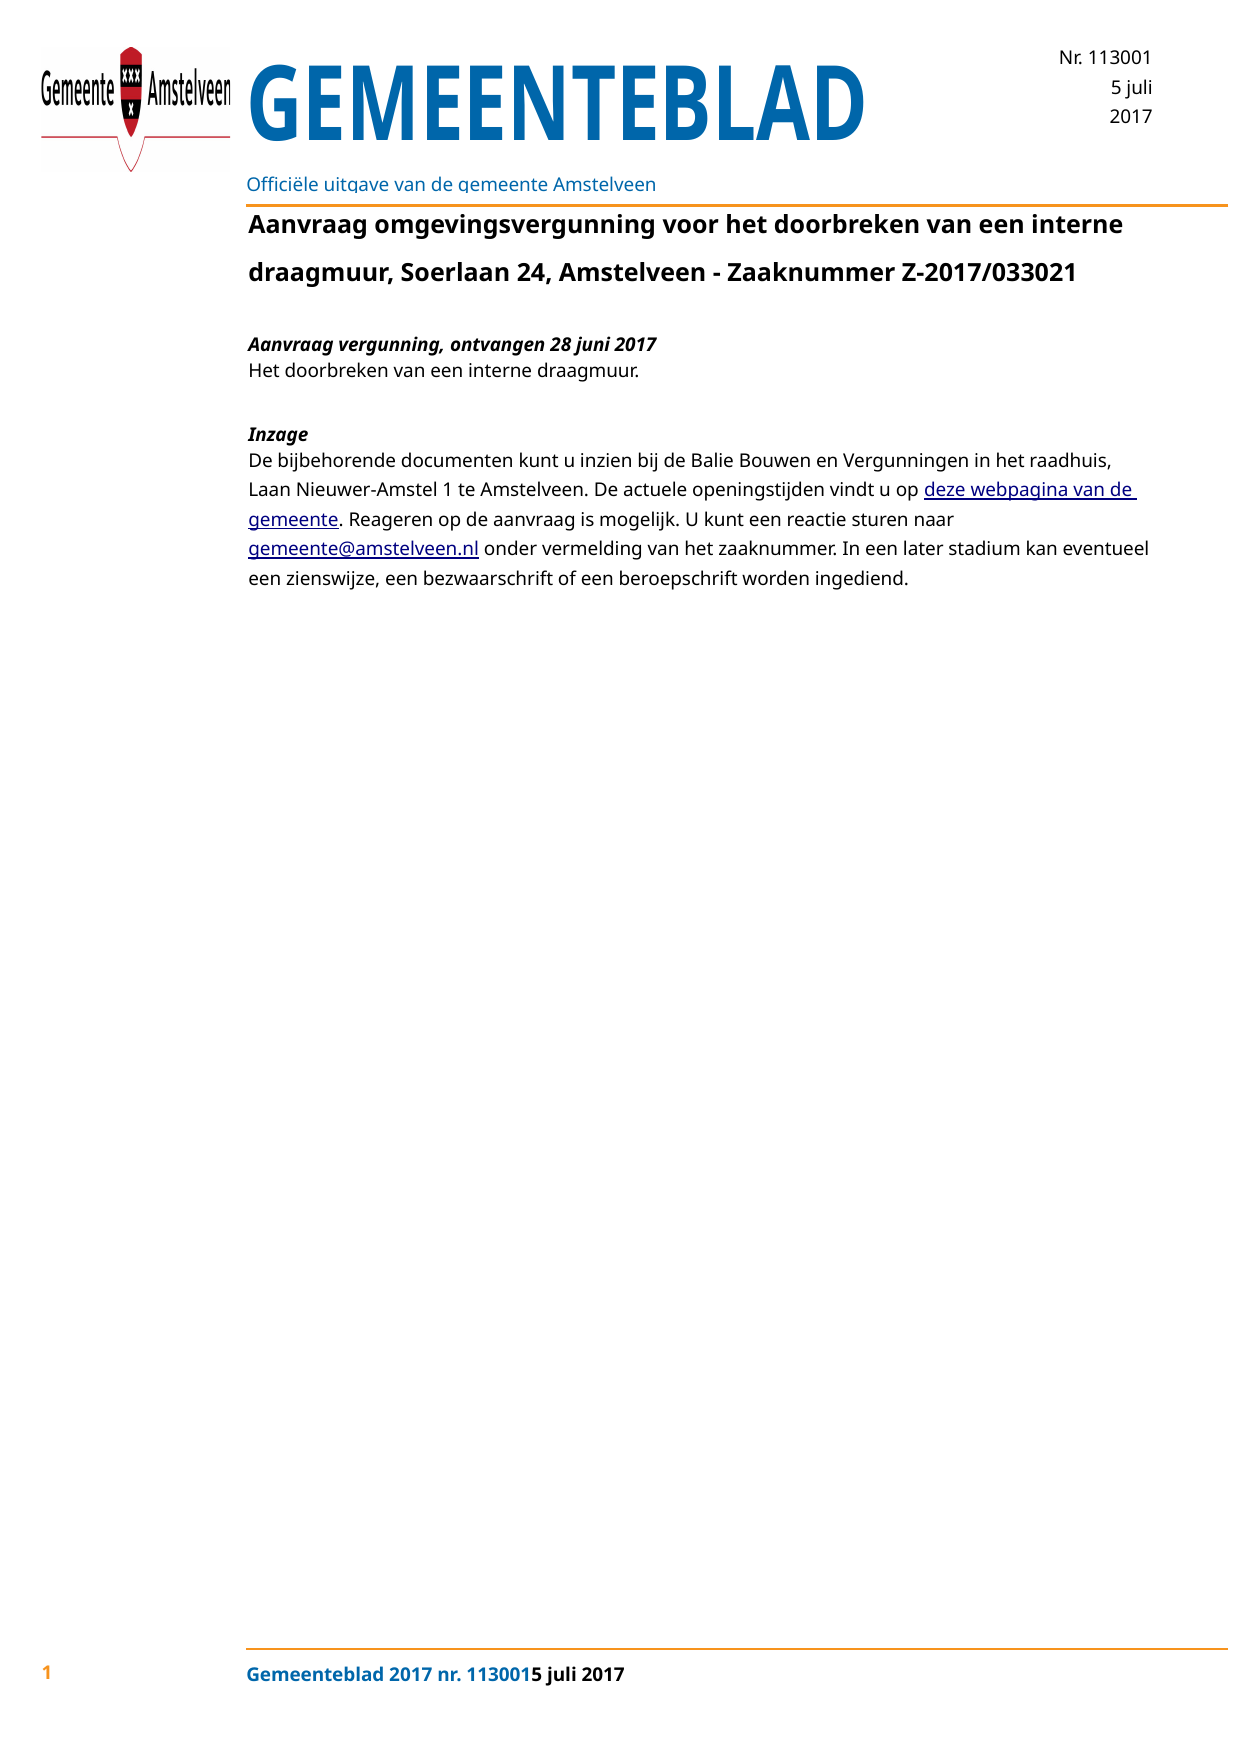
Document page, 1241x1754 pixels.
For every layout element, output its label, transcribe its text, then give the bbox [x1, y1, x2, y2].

text Het doorbreken van een interne draagmuur. [248, 357, 1152, 383]
text De bijbehorende documenten kunt u inzien bij de Balie Bouwen en Vergunningen in het raadhuis, Laan Nieuwer-Amstel 1 te Amstelveen. De actuele openingstijden vindt u op deze webpagina van de gemeente. Reageren op de aanvraag is mogelijk. U kunt een reactie sturen naar gemeente@amstelveen.nl onder vermelding van het zaaknummer. In een later stadium kan eventueel een zienswijze, een bezwaarschrift of een beroepschrift worden ingediend. [248, 447, 1152, 591]
text Aanvraag vergunning, ontvangen 28 juni 2017 [248, 331, 1152, 357]
text Inzage [248, 421, 1152, 447]
picture [41, 47, 231, 172]
text Aanvraag omgevingsvergunning voor het doorbreken van een interne draagmuur, Soerlaan 24, Amstelveen - Zaaknummer Z-2017/033021 [248, 207, 1152, 288]
